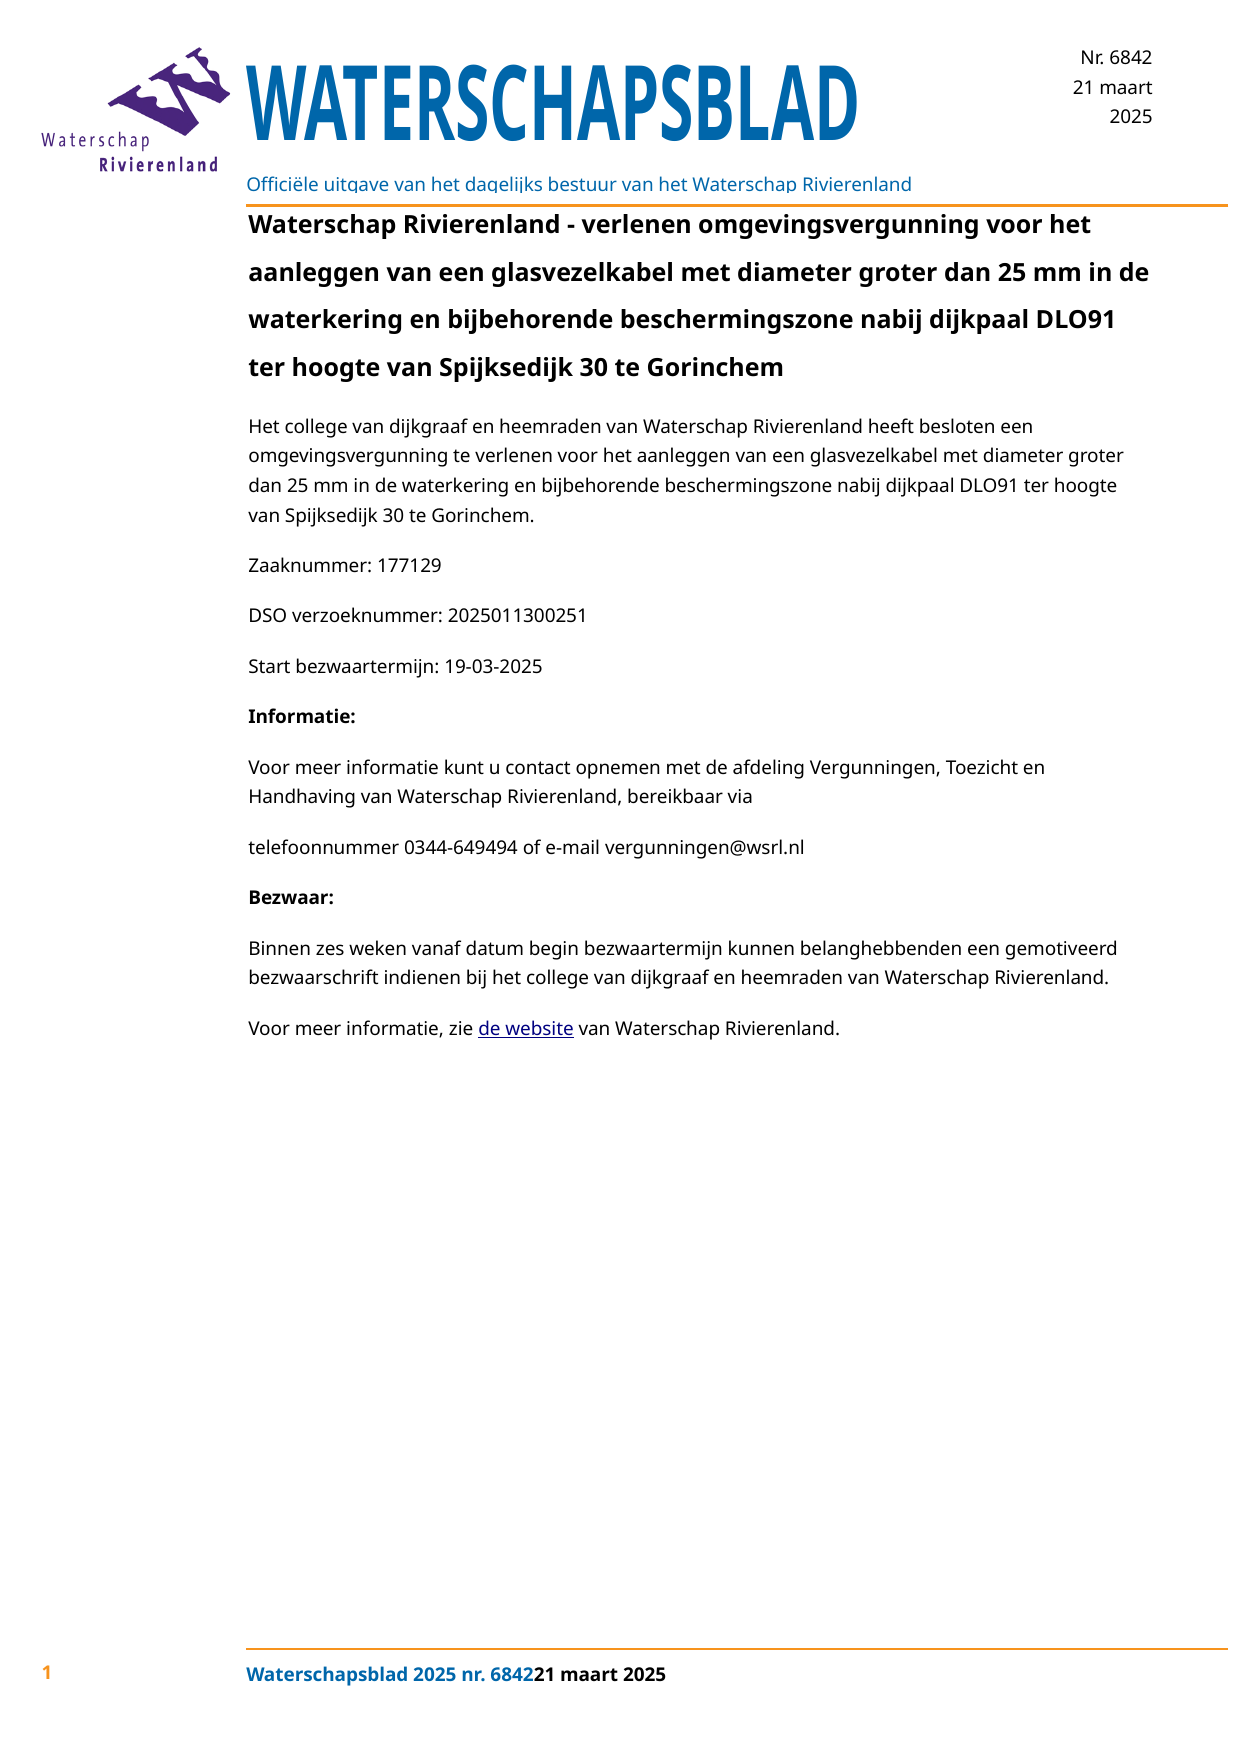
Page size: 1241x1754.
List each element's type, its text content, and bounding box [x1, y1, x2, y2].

text Het college van dijkgraaf en heemraden van Waterschap Rivierenland heeft besloten een omgevingsvergunning te verlenen voor het aanleggen van een glasvezelkabel met diameter groter dan 25 mm in de waterkering en bijbehorende beschermingszone nabij dijkpaal DLO91 ter hoogte van Spijksedijk 30 te Gorinchem. [248, 413, 1152, 528]
picture [41, 47, 231, 172]
text Start bezwaartermijn: 19-03-2025 [248, 653, 1152, 679]
text Bezwaar: [248, 884, 1152, 910]
text Waterschap Rivierenland - verlenen omgevingsvergunning voor het aanleggen van een glasvezelkabel met diameter groter dan 25 mm in de waterkering en bijbehorende beschermingszone nabij dijkpaal DLO91 ter hoogte van Spijksedijk 30 te Gorinchem [248, 207, 1152, 384]
text Informatie: [248, 703, 1152, 729]
text Voor meer informatie, zie de website van Waterschap Rivierenland. [248, 1015, 1152, 1041]
text Binnen zes weken vanaf datum begin bezwaartermijn kunnen belanghebbenden een gemotiveerd bezwaarschrift indienen bij het college van dijkgraaf en heemraden van Waterschap Rivierenland. [248, 935, 1152, 990]
text DSO verzoeknummer: 2025011300251 [248, 603, 1152, 628]
text Zaaknummer: 177129 [248, 552, 1152, 578]
text Voor meer informatie kunt u contact opnemen met de afdeling Vergunningen, Toezicht en Handhaving van Waterschap Rivierenland, bereikbaar via [248, 754, 1152, 809]
text telefoonnummer 0344-649494 of e-mail vergunningen@wsrl.nl [248, 834, 1152, 860]
